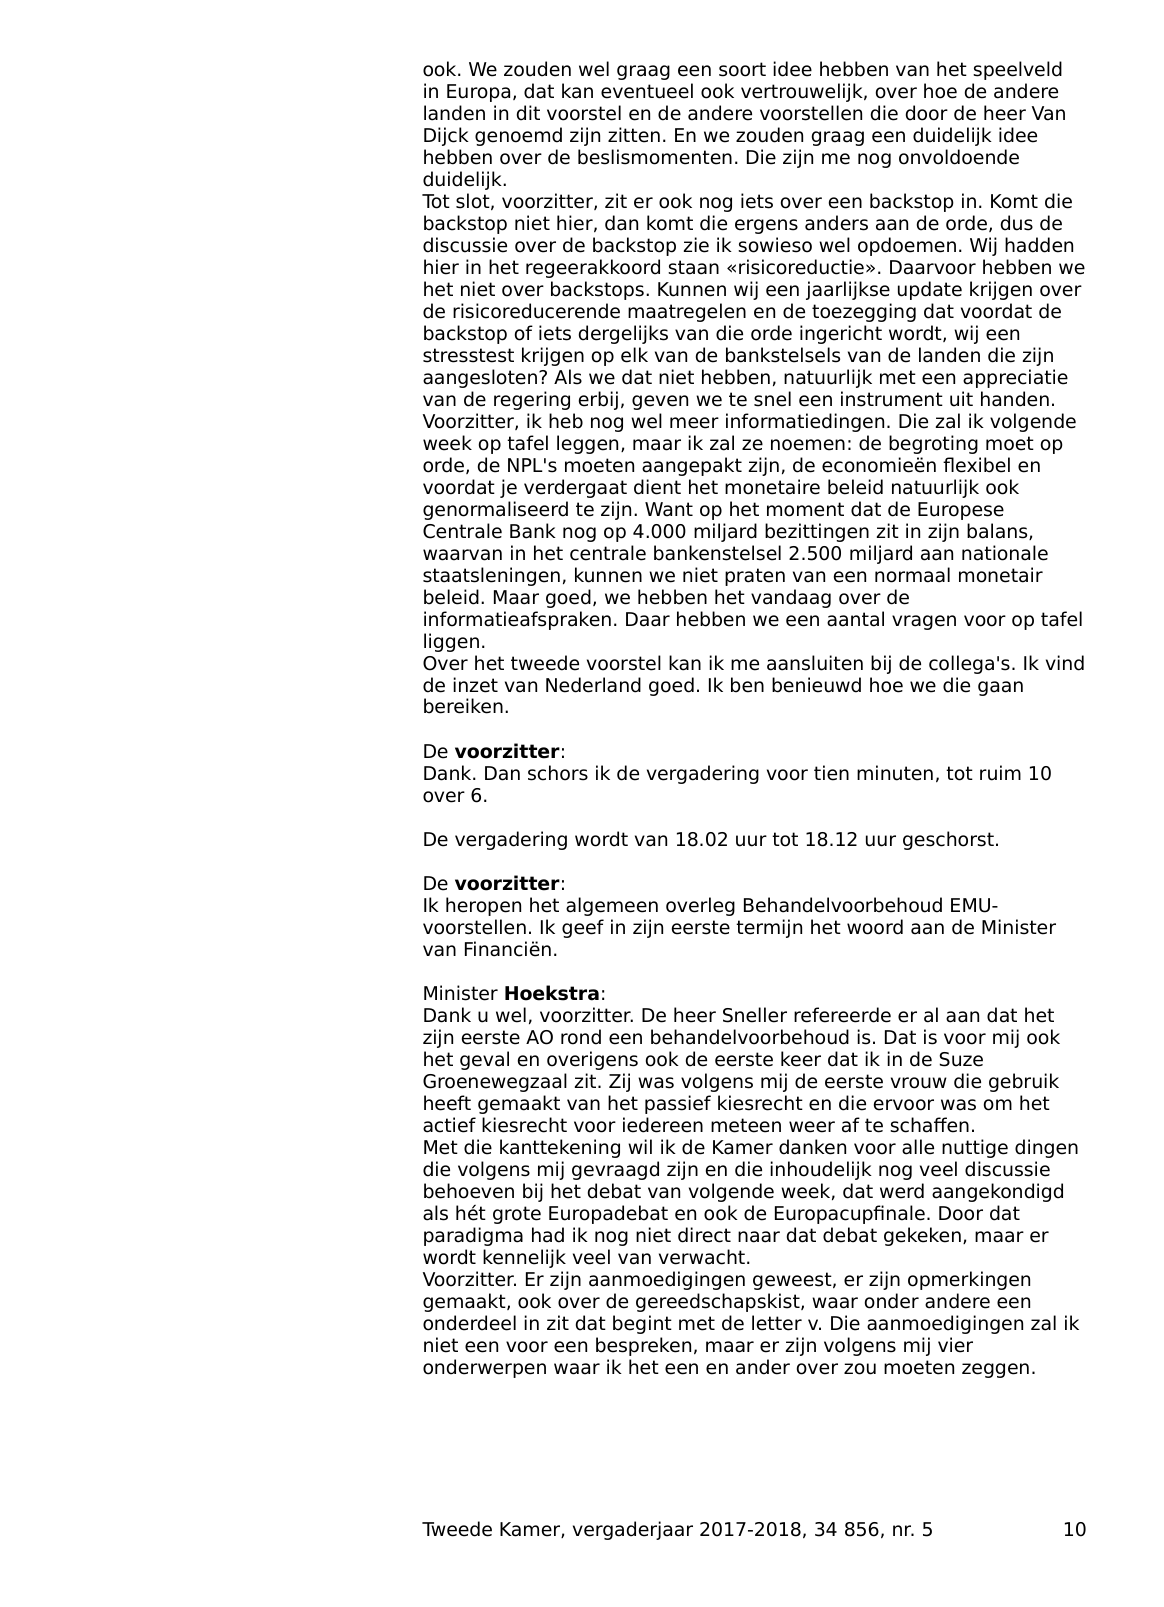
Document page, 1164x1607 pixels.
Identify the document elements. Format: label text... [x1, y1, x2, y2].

text De voorzitter: [422, 873, 1087, 895]
text Dank. Dan schors ik de vergadering voor tien minuten, tot ruim 10 over 6. [422, 763, 1087, 807]
text Tot slot, voorzitter, zit er ook nog iets over een backstop in. Komt die backstop niet hier, dan komt die ergens anders aan de orde, dus de discussie over de backstop zie ik sowieso wel opdoemen. Wij hadden hier in het regeerakkoord staan «risicoreductie». Daarvoor hebben we het niet over backstops. Kunnen wij een jaarlijkse update krijgen over de risicoreducerende maatregelen en de toezegging dat voordat de backstop of iets dergelijks van die orde ingericht wordt, wij een stresstest krijgen op elk van de bankstelsels van de landen die zijn aangesloten? Als we dat niet hebben, natuurlijk met een appreciatie van de regering erbij, geven we te snel een instrument uit handen. [422, 191, 1087, 411]
text Minister Hoekstra: [422, 983, 1087, 1005]
text Voorzitter. Er zijn aanmoedigingen geweest, er zijn opmerkingen gemaakt, ook over de gereedschapskist, waar onder andere een onderdeel in zit dat begint met de letter v. Die aanmoedigingen zal ik niet een voor een bespreken, maar er zijn volgens mij vier onderwerpen waar ik het een en ander over zou moeten zeggen. [422, 1269, 1087, 1379]
text Met die kanttekening wil ik de Kamer danken voor alle nuttige dingen die volgens mij gevraagd zijn en die inhoudelijk nog veel discussie behoeven bij het debat van volgende week, dat werd aangekondigd als hét grote Europadebat en ook de Europacupfinale. Door dat paradigma had ik nog niet direct naar dat debat gekeken, maar er wordt kennelijk veel van verwacht. [422, 1137, 1087, 1269]
text Ik heropen het algemeen overleg Behandelvoorbehoud EMU-voorstellen. Ik geef in zijn eerste termijn het woord aan de Minister van Financiën. [422, 895, 1087, 961]
text Over het tweede voorstel kan ik me aansluiten bij de collega's. Ik vind de inzet van Nederland goed. Ik ben benieuwd hoe we die gaan bereiken. [422, 652, 1087, 718]
text Dank u wel, voorzitter. De heer Sneller refereerde er al aan dat het zijn eerste AO rond een behandelvoorbehoud is. Dat is voor mij ook het geval en overigens ook de eerste keer dat ik in de Suze Groenewegzaal zit. Zij was volgens mij de eerste vrouw die gebruik heeft gemaakt van het passief kiesrecht en die ervoor was om het actief kiesrecht voor iedereen meteen weer af te schaffen. [422, 1005, 1087, 1137]
text Voorzitter, ik heb nog wel meer informatiedingen. Die zal ik volgende week op tafel leggen, maar ik zal ze noemen: de begroting moet op orde, de NPL's moeten aangepakt zijn, de economieën flexibel en voordat je verdergaat dient het monetaire beleid natuurlijk ook genormaliseerd te zijn. Want op het moment dat de Europese Centrale Bank nog op 4.000 miljard bezittingen zit in zijn balans, waarvan in het centrale bankenstelsel 2.500 miljard aan nationale staatsleningen, kunnen we niet praten van een normaal monetair beleid. Maar goed, we hebben het vandaag over de informatieafspraken. Daar hebben we een aantal vragen voor op tafel liggen. [422, 411, 1087, 652]
text De voorzitter: [422, 741, 1087, 763]
text ook. We zouden wel graag een soort idee hebben van het speelveld in Europa, dat kan eventueel ook vertrouwelijk, over hoe de andere landen in dit voorstel en de andere voorstellen die door de heer Van Dijck genoemd zijn zitten. En we zouden graag een duidelijk idee hebben over de beslismomenten. Die zijn me nog onvoldoende duidelijk. [422, 59, 1087, 191]
text De vergadering wordt van 18.02 uur tot 18.12 uur geschorst. [422, 829, 1087, 851]
